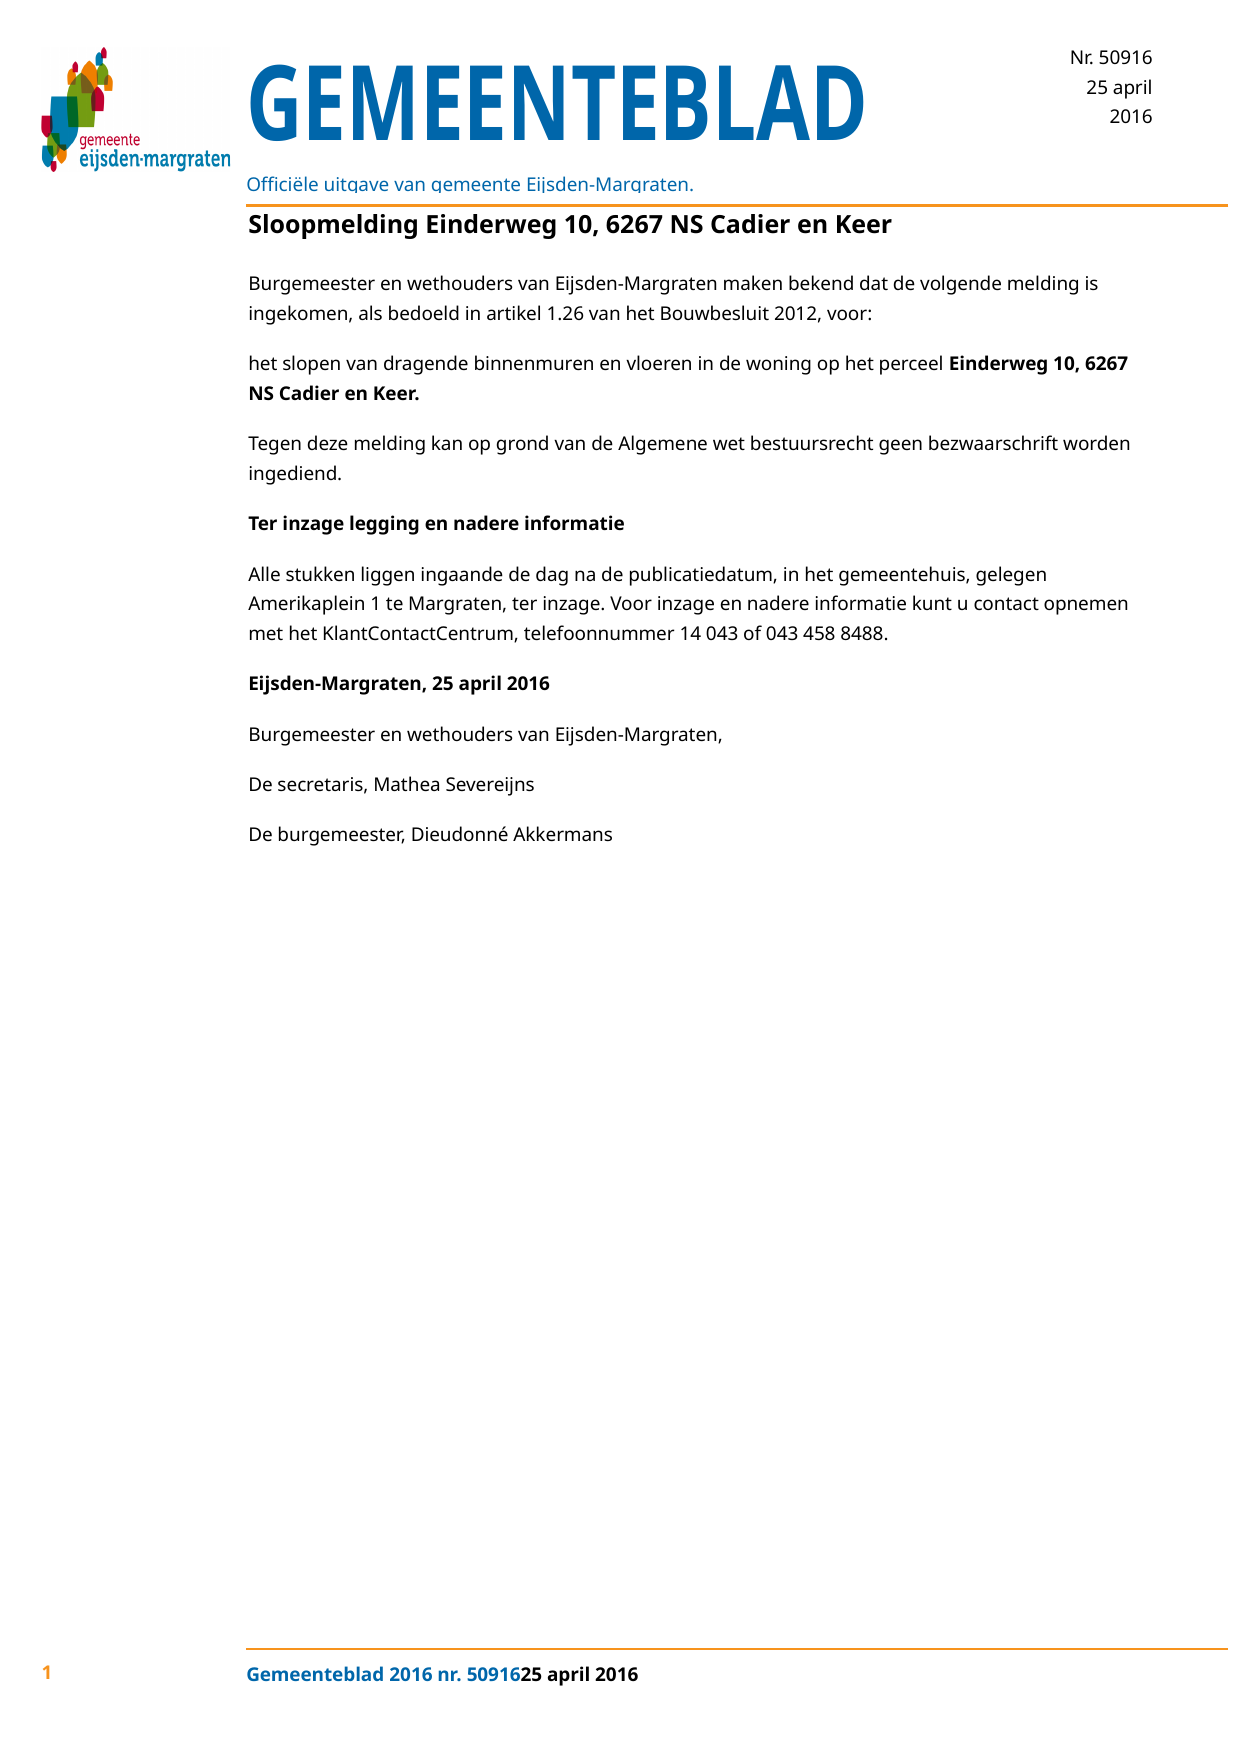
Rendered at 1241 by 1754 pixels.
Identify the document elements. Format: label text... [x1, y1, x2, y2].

text De burgemeester, Dieudonné Akkermans [248, 822, 1152, 847]
text De secretaris, Mathea Severeijns [248, 771, 1152, 797]
picture [41, 47, 231, 172]
text Tegen deze melding kan op grond van de Algemene wet bestuursrecht geen bezwaarschrift worden ingediend. [248, 430, 1152, 486]
text Burgemeester en wethouders van Eijsden-Margraten, [248, 721, 1152, 746]
text Sloopmelding Einderweg 10, 6267 NS Cadier en Keer [248, 207, 1152, 241]
text Eijsden-Margraten, 25 april 2016 [248, 670, 1152, 696]
text Ter inzage legging en nadere informatie [248, 510, 1152, 536]
text Burgemeester en wethouders van Eijsden-Margraten maken bekend dat de volgende melding is ingekomen, als bedoeld in artikel 1.26 van het Bouwbesluit 2012, voor: [248, 270, 1152, 326]
text Alle stukken liggen ingaande de dag na de publicatiedatum, in het gemeentehuis, gelegen Amerikaplein 1 te Margraten, ter inzage. Voor inzage en nadere informatie kunt u contact opnemen met het KlantContactCentrum, telefoonnummer 14 043 of 043 458 8488. [248, 561, 1152, 646]
text het slopen van dragende binnenmuren en vloeren in de woning op het perceel Einderweg 10, 6267 NS Cadier en Keer. [248, 350, 1152, 406]
